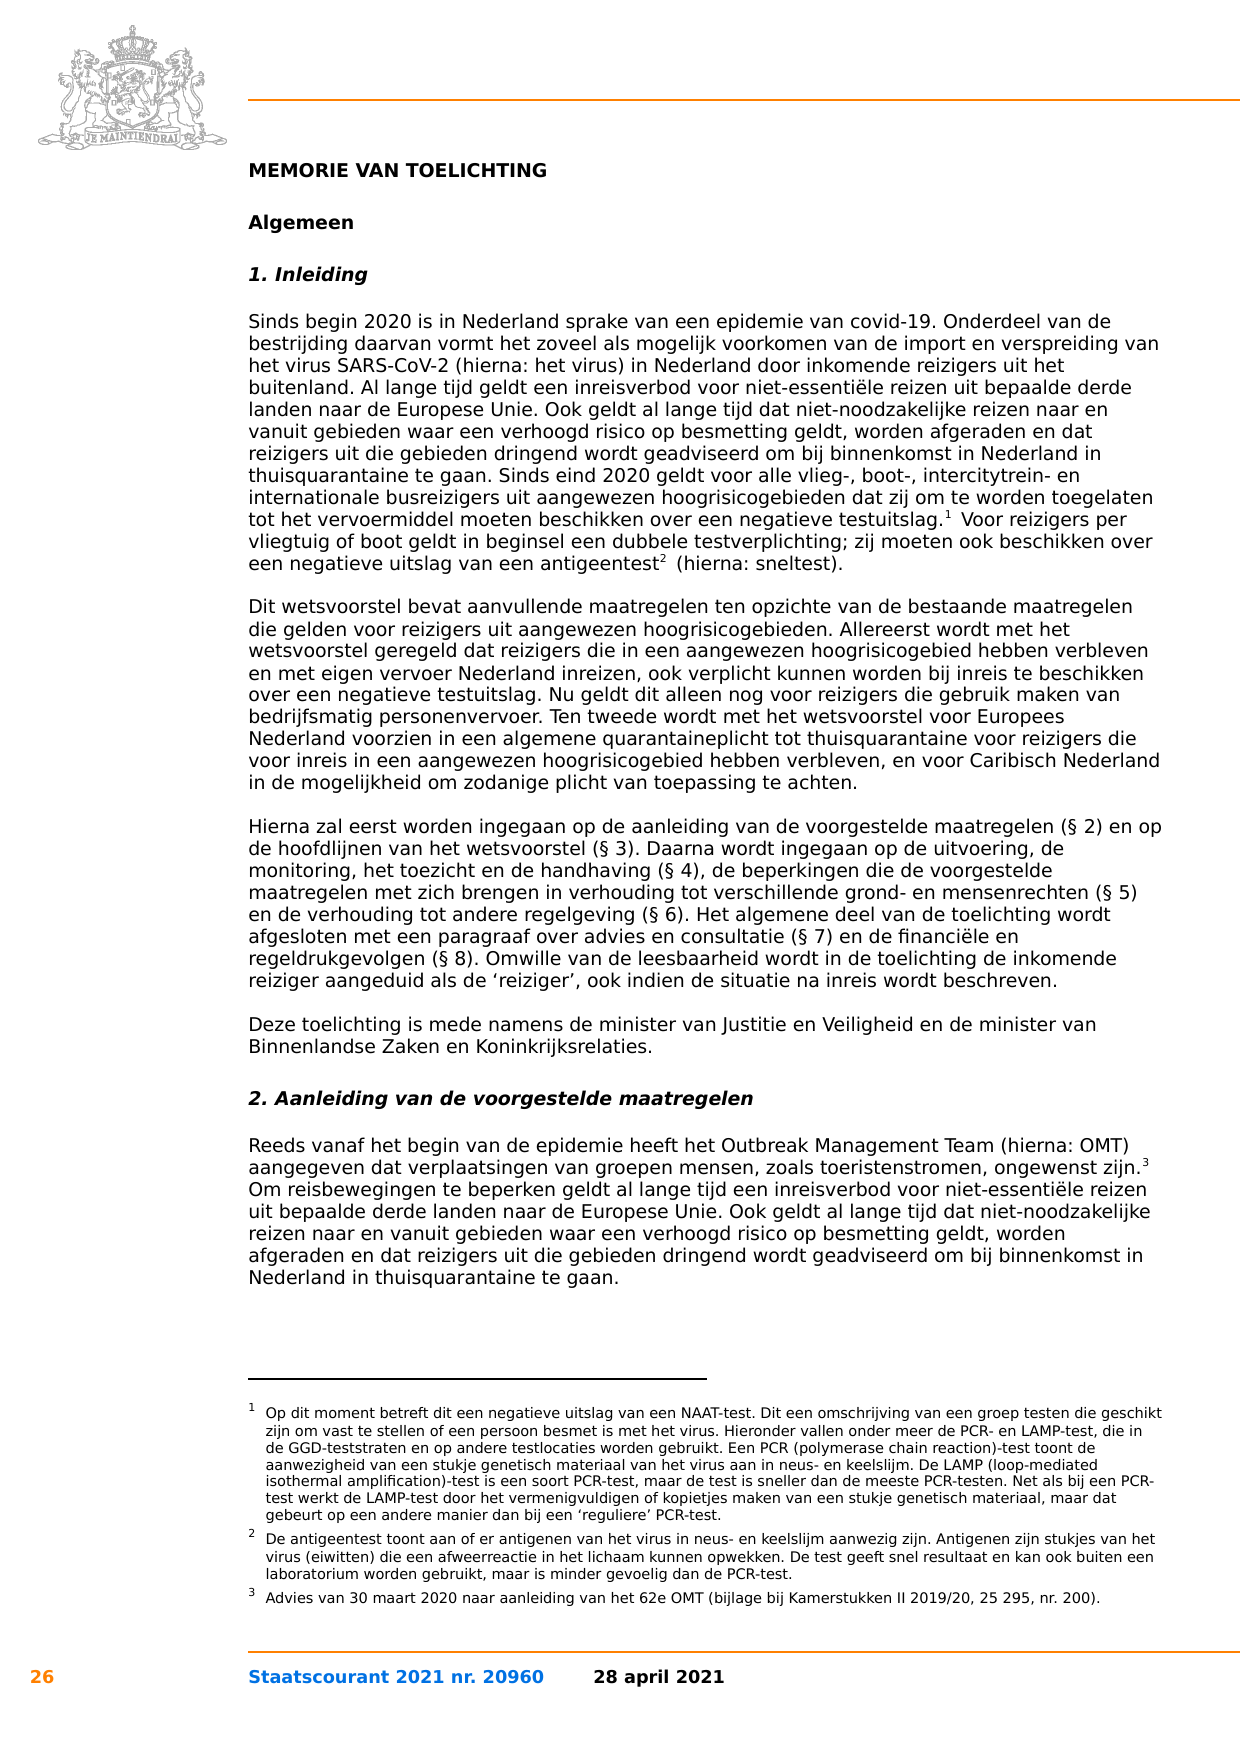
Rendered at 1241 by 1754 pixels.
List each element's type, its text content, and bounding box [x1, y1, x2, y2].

text Advies van 30 maart 2020 naar aanleiding van het 62e OMT (bijlage bij Kamerstukken II 2019/20, 25 295, nr. 200). [248, 1586, 1163, 1608]
subtitle MEMORIE VAN TOELICHTING [248, 160, 1163, 182]
text Reeds vanaf het begin van de epidemie heeft het Outbreak Management Team (hierna: OMT) aangegeven dat verplaatsingen van groepen mensen, zoals toeristenstromen, ongewenst zijn. Om reisbewegingen te beperken geldt al lange tijd een inreisverbod voor niet-essentiële reizen uit bepaalde derde landen naar de Europese Unie. Ook geldt al lange tijd dat niet-noodzakelijke reizen naar en vanuit gebieden waar een verhoogd risico op besmetting geldt, worden afgeraden en dat reizigers uit die gebieden dringend wordt geadviseerd om bij binnenkomst in Nederland in thuisquarantaine te gaan. [248, 1135, 1163, 1289]
subtitle 2. Aanleiding van de voorgestelde maatregelen [248, 1088, 1163, 1110]
picture [38, 25, 227, 150]
text De antigeentest toont aan of er antigenen van het virus in neus- en keelslijm aanwezig zijn. Antigenen zijn stukjes van het virus (eiwitten) die een afweerreactie in het lichaam kunnen opwekken. De test geeft snel resultaat en kan ook buiten een laboratorium worden gebruikt, maar is minder gevoelig dan de PCR-test. [248, 1527, 1163, 1583]
text Hierna zal eerst worden ingegaan op de aanleiding van de voorgestelde maatregelen (§ 2) en op de hoofdlijnen van het wetsvoorstel (§ 3). Daarna wordt ingegaan op de uitvoering, de monitoring, het toezicht en de handhaving (§ 4), de beperkingen die de voorgestelde maatregelen met zich brengen in verhouding tot verschillende grond- en mensenrechten (§ 5) en de verhouding tot andere regelgeving (§ 6). Het algemene deel van de toelichting wordt afgesloten met een paragraaf over advies en consultatie (§ 7) en de financiële en regeldrukgevolgen (§ 8). Omwille van de leesbaarheid wordt in de toelichting de inkomende reiziger aangeduid als de ‘reiziger’, ook indien de situatie na inreis wordt beschreven. [248, 816, 1163, 992]
text Deze toelichting is mede namens de minister van Justitie en Veiligheid en de minister van Binnenlandse Zaken en Koninkrijksrelaties. [248, 1014, 1163, 1058]
text Dit wetsvoorstel bevat aanvullende maatregelen ten opzichte van de bestaande maatregelen die gelden voor reizigers uit aangewezen hoogrisicogebieden. Allereerst wordt met het wetsvoorstel geregeld dat reizigers die in een aangewezen hoogrisicogebied hebben verbleven en met eigen vervoer Nederland inreizen, ook verplicht kunnen worden bij inreis te beschikken over een negatieve testuitslag. Nu geldt dit alleen nog voor reizigers die gebruik maken van bedrijfsmatig personenvervoer. Ten tweede wordt met het wetsvoorstel voor Europees Nederland voorzien in een algemene quarantaineplicht tot thuisquarantaine voor reizigers die voor inreis in een aangewezen hoogrisicogebied hebben verbleven, en voor Caribisch Nederland in de mogelijkheid om zodanige plicht van toepassing te achten. [248, 596, 1163, 794]
text Sinds begin 2020 is in Nederland sprake van een epidemie van covid-19. Onderdeel van de bestrijding daarvan vormt het zoveel als mogelijk voorkomen van de import en verspreiding van het virus SARS-CoV-2 (hierna: het virus) in Nederland door inkomende reizigers uit het buitenland. Al lange tijd geldt een inreisverbod voor niet-essentiële reizen uit bepaalde derde landen naar de Europese Unie. Ook geldt al lange tijd dat niet-noodzakelijke reizen naar en vanuit gebieden waar een verhoogd risico op besmetting geldt, worden afgeraden en dat reizigers uit die gebieden dringend wordt geadviseerd om bij binnenkomst in Nederland in thuisquarantaine te gaan. Sinds eind 2020 geldt voor alle vlieg-, boot-, intercitytrein- en internationale busreizigers uit aangewezen hoogrisicogebieden dat zij om te worden toegelaten tot het vervoermiddel moeten beschikken over een negatieve testuitslag. Voor reizigers per vliegtuig of boot geldt in beginsel een dubbele testverplichting; zij moeten ook beschikken over een negatieve uitslag van een antigeentest (hierna: sneltest). [248, 311, 1163, 574]
subtitle Algemeen [248, 212, 1163, 234]
subtitle 1. Inleiding [248, 264, 1163, 286]
text Op dit moment betreft dit een negatieve uitslag van een NAAT-test. Dit een omschrijving van een groep testen die geschikt zijn om vast te stellen of een persoon besmet is met het virus. Hieronder vallen onder meer de PCR- en LAMP-test, die in de GGD‑teststraten en op andere testlocaties worden gebruikt. Een PCR (polymerase chain reaction)-test toont de aanwezigheid van een stukje genetisch materiaal van het virus aan in neus- en keelslijm. De LAMP (loop-mediated isothermal amplification)-test is een soort PCR-test, maar de test is sneller dan de meeste PCR-testen. Net als bij een PCR-test werkt de LAMP-test door het vermenigvuldigen of kopietjes maken van een stukje genetisch materiaal, maar dat gebeurt op een andere manier dan bij een ‘reguliere’ PCR-test. [248, 1401, 1163, 1524]
